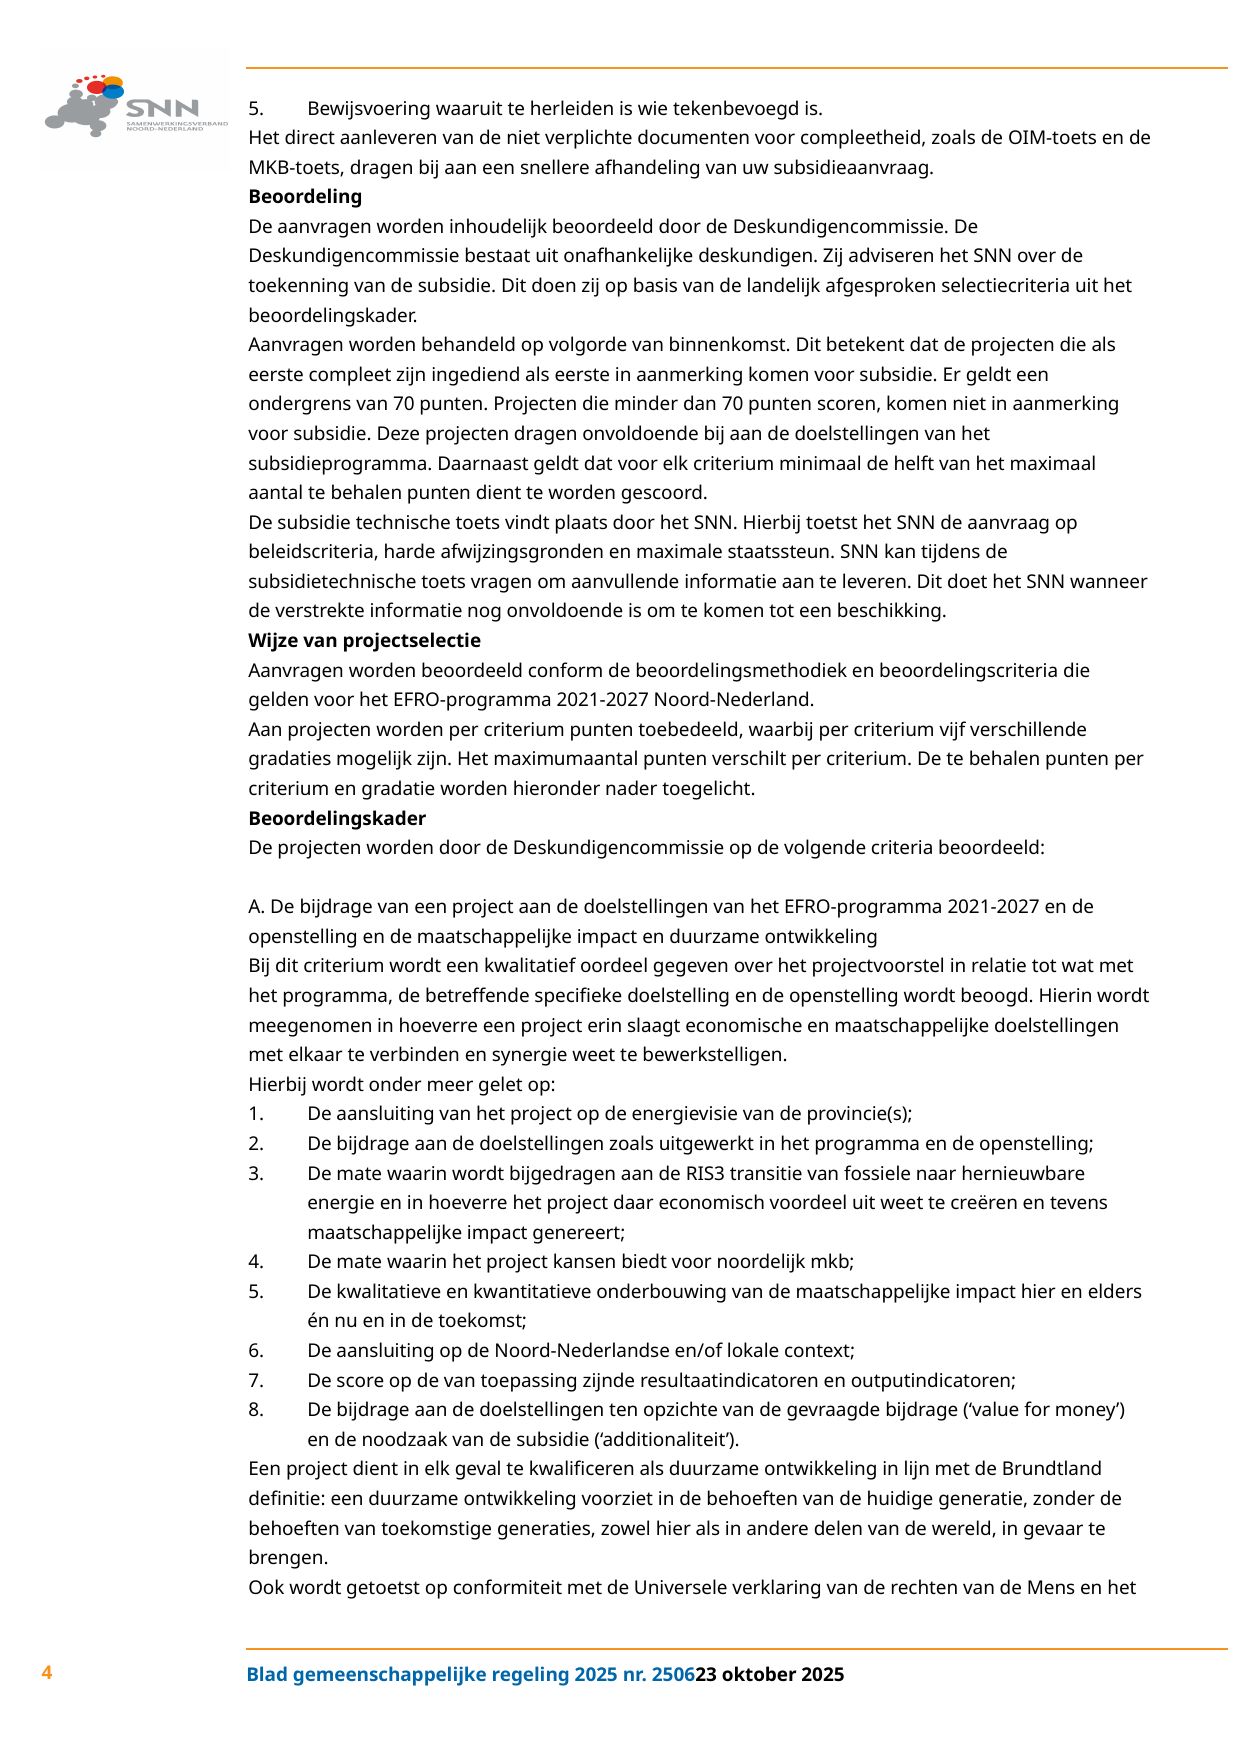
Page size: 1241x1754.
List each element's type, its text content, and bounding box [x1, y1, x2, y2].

list De mate waarin wordt bijgedragen aan de RIS3 transitie van fossiele naar hernieuwbare energie en in hoeverre het project daar economisch voordeel uit weet te creëren en tevens maatschappelijke impact genereert; [248, 1160, 1152, 1245]
list De bijdrage aan de doelstellingen ten opzichte van de gevraagde bijdrage (‘value for money’) en de noodzaak van de subsidie (‘additionaliteit’). [248, 1396, 1152, 1452]
picture [41, 47, 231, 172]
list De aansluiting van het project op de energievisie van de provincie(s); [248, 1101, 1152, 1126]
text Een project dient in elk geval te kwalificeren als duurzame ontwikkeling in lijn met de Brundtland definitie: een duurzame ontwikkeling voorziet in de behoeften van de huidige generatie, zonder de behoeften van toekomstige generaties, zowel hier als in andere delen van de wereld, in gevaar te brengen. [248, 1456, 1152, 1570]
text A. De bijdrage van een project aan de doelstellingen van het EFRO-programma 2021-2027 en de openstelling en de maatschappelijke impact en duurzame ontwikkeling [248, 893, 1152, 949]
text De projecten worden door de Deskundigencommissie op de volgende criteria beoordeeld: [248, 834, 1152, 860]
list Bewijsvoering waaruit te herleiden is wie tekenbevoegd is. [248, 95, 1152, 121]
text Wijze van projectselectie [248, 627, 1152, 653]
text Het direct aanleveren van de niet verplichte documenten voor compleetheid, zoals de OIM-toets en de MKB-toets, dragen bij aan een snellere afhandeling van uw subsidieaanvraag. [248, 124, 1152, 180]
text Aanvragen worden behandeld op volgorde van binnenkomst. Dit betekent dat de projecten die als eerste compleet zijn ingediend als eerste in aanmerking komen voor subsidie. Er geldt een ondergrens van 70 punten. Projecten die minder dan 70 punten scoren, komen niet in aanmerking voor subsidie. Deze projecten dragen onvoldoende bij aan de doelstellingen van het subsidieprogramma. Daarnaast geldt dat voor elk criterium minimaal de helft van het maximaal aantal te behalen punten dient te worden gescoord. [248, 331, 1152, 505]
text De aanvragen worden inhoudelijk beoordeeld door de Deskundigencommissie. De Deskundigencommissie bestaat uit onafhankelijke deskundigen. Zij adviseren het SNN over de toekenning van de subsidie. Dit doen zij op basis van de landelijk afgesproken selectiecriteria uit het beoordelingskader. [248, 213, 1152, 328]
list De bijdrage aan de doelstellingen zoals uitgewerkt in het programma en de openstelling; [248, 1130, 1152, 1156]
text Aan projecten worden per criterium punten toebedeeld, waarbij per criterium vijf verschillende gradaties mogelijk zijn. Het maximumaantal punten verschilt per criterium. De te behalen punten per criterium en gradatie worden hieronder nader toegelicht. [248, 716, 1152, 801]
list De kwalitatieve en kwantitatieve onderbouwing van de maatschappelijke impact hier en elders én nu en in de toekomst; [248, 1278, 1152, 1333]
text Beoordelingskader [248, 805, 1152, 831]
text Bij dit criterium wordt een kwalitatief oordeel gegeven over het projectvoorstel in relatie tot wat met het programma, de betreffende specifieke doelstelling en de openstelling wordt beoogd. Hierin wordt meegenomen in hoeverre een project erin slaagt economische en maatschappelijke doelstellingen met elkaar te verbinden en synergie weet te bewerkstelligen. [248, 953, 1152, 1067]
text Ook wordt getoetst op conformiteit met de Universele verklaring van de rechten van de Mens en het [248, 1574, 1152, 1600]
text De subsidie technische toets vindt plaats door het SNN. Hierbij toetst het SNN de aanvraag op beleidscriteria, harde afwijzingsgronden en maximale staatssteun. SNN kan tijdens de subsidietechnische toets vragen om aanvullende informatie aan te leveren. Dit doet het SNN wanneer de verstrekte informatie nog onvoldoende is om te komen tot een beschikking. [248, 509, 1152, 623]
text Aanvragen worden beoordeeld conform de beoordelingsmethodiek en beoordelingscriteria die gelden voor het EFRO-programma 2021-2027 Noord-Nederland. [248, 657, 1152, 712]
list De aansluiting op de Noord-Nederlandse en/of lokale context; [248, 1337, 1152, 1363]
text Beoordeling [248, 183, 1152, 209]
text Hierbij wordt onder meer gelet op: [248, 1071, 1152, 1097]
list De mate waarin het project kansen biedt voor noordelijk mkb; [248, 1248, 1152, 1274]
list De score op de van toepassing zijnde resultaatindicatoren en outputindicatoren; [248, 1367, 1152, 1393]
